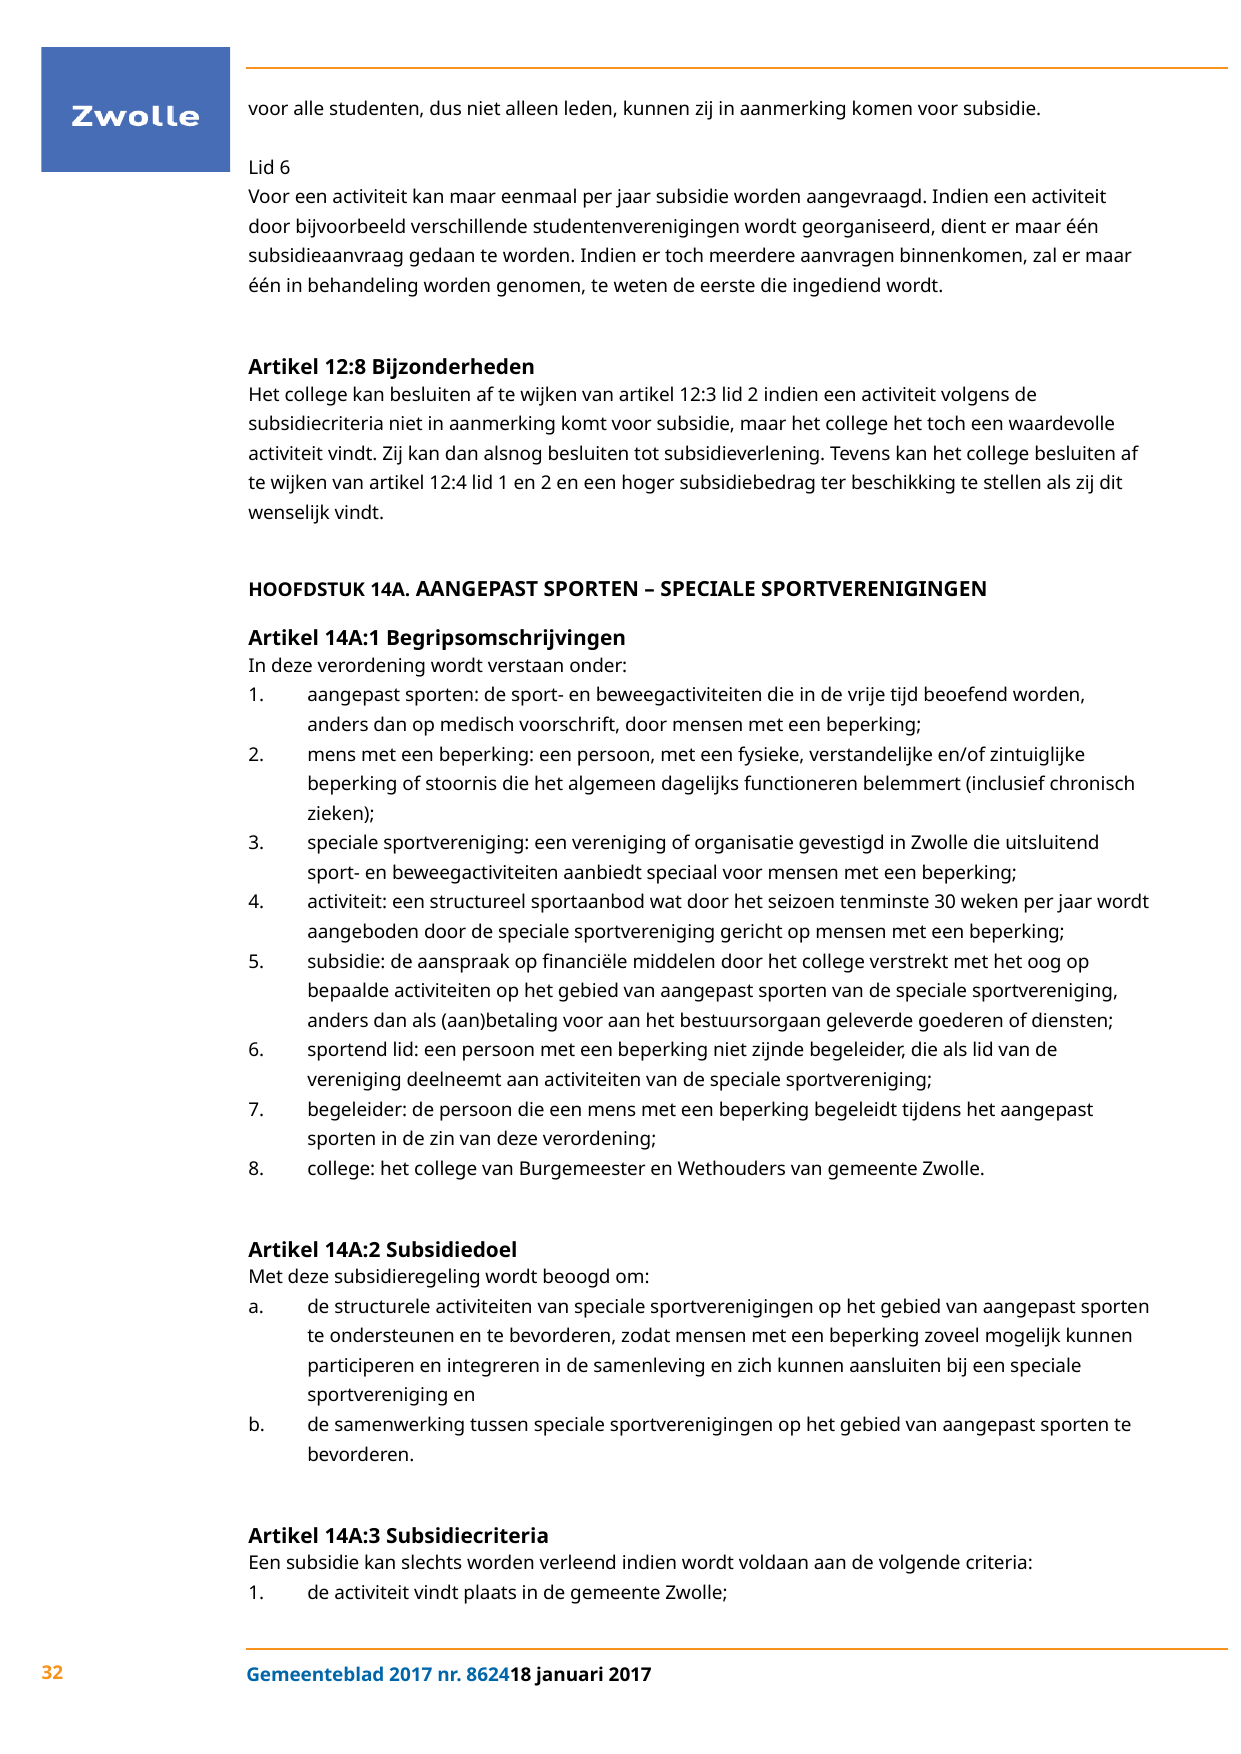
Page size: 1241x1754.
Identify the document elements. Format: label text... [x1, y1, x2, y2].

text In deze verordening wordt verstaan onder: [248, 652, 1152, 678]
list activiteit: een structureel sportaanbod wat door het seizoen tenminste 30 weken per jaar wordt aangeboden door de speciale sportvereniging gericht op mensen met een beperking; [248, 889, 1152, 944]
text Voor een activiteit kan maar eenmaal per jaar subsidie worden aangevraagd. Indien een activiteit door bijvoorbeeld verschillende studentenverenigingen wordt georganiseerd, dient er maar één subsidieaanvraag gedaan te worden. Indien er toch meerdere aanvragen binnenkomen, zal er maar één in behandeling worden genomen, te weten de eerste die ingediend wordt. [248, 183, 1152, 298]
list de activiteit vindt plaats in de gemeente Zwolle; [248, 1579, 1152, 1604]
text HOOFDSTUK 14A. AANGEPAST SPORTEN – SPECIALE SPORTVERENIGINGEN [248, 574, 1152, 603]
text Artikel 14A:2 Subsidiedoel [248, 1235, 1152, 1263]
text Lid 6 [248, 154, 1152, 180]
list de structurele activiteiten van speciale sportverenigingen op het gebied van aangepast sporten te ondersteunen en te bevorderen, zodat mensen met een beperking zoveel mogelijk kunnen participeren en integreren in de samenleving en zich kunnen aansluiten bij een speciale sportvereniging en [248, 1293, 1152, 1407]
list aangepast sporten: de sport- en beweegactiviteiten die in de vrije tijd beoefend worden, anders dan op medisch voorschrift, door mensen met een beperking; [248, 682, 1152, 737]
text Artikel 14A:3 Subsidiecriteria [248, 1521, 1152, 1549]
text voor alle studenten, dus niet alleen leden, kunnen zij in aanmerking komen voor subsidie. [248, 95, 1152, 121]
text Artikel 14A:1 Begripsomschrijvingen [248, 623, 1152, 652]
list begeleider: de persoon die een mens met een beperking begeleidt tijdens het aangepast sporten in de zin van deze verordening; [248, 1096, 1152, 1151]
text Met deze subsidieregeling wordt beoogd om: [248, 1263, 1152, 1289]
text Artikel 12:8 Bijzonderheden [248, 352, 1152, 381]
text Een subsidie kan slechts worden verleend indien wordt voldaan aan de volgende criteria: [248, 1549, 1152, 1575]
list college: het college van Burgemeester en Wethouders van gemeente Zwolle. [248, 1155, 1152, 1181]
list subsidie: de aanspraak op financiële middelen door het college verstrekt met het oog op bepaalde activiteiten op het gebied van aangepast sporten van de speciale sportvereniging, anders dan als (aan)betaling voor aan het bestuursorgaan geleverde goederen of diensten; [248, 948, 1152, 1033]
text Het college kan besluiten af te wijken van artikel 12:3 lid 2 indien een activiteit volgens de subsidiecriteria niet in aanmerking komt voor subsidie, maar het college het toch een waardevolle activiteit vindt. Zij kan dan alsnog besluiten tot subsidieverlening. Tevens kan het college besluiten af te wijken van artikel 12:4 lid 1 en 2 en een hoger subsidiebedrag ter beschikking te stellen als zij dit wenselijk vindt. [248, 381, 1152, 525]
list sportend lid: een persoon met een beperking niet zijnde begeleider, die als lid van de vereniging deelneemt aan activiteiten van de speciale sportvereniging; [248, 1037, 1152, 1092]
list de samenwerking tussen speciale sportverenigingen op het gebied van aangepast sporten te bevorderen. [248, 1411, 1152, 1467]
list mens met een beperking: een persoon, met een fysieke, verstandelijke en/of zintuiglijke beperking of stoornis die het algemeen dagelijks functioneren belemmert (inclusief chronisch zieken); [248, 741, 1152, 826]
list speciale sportvereniging: een vereniging of organisatie gevestigd in Zwolle die uitsluitend sport- en beweegactiviteiten aanbiedt speciaal voor mensen met een beperking; [248, 829, 1152, 885]
picture [41, 47, 231, 172]
